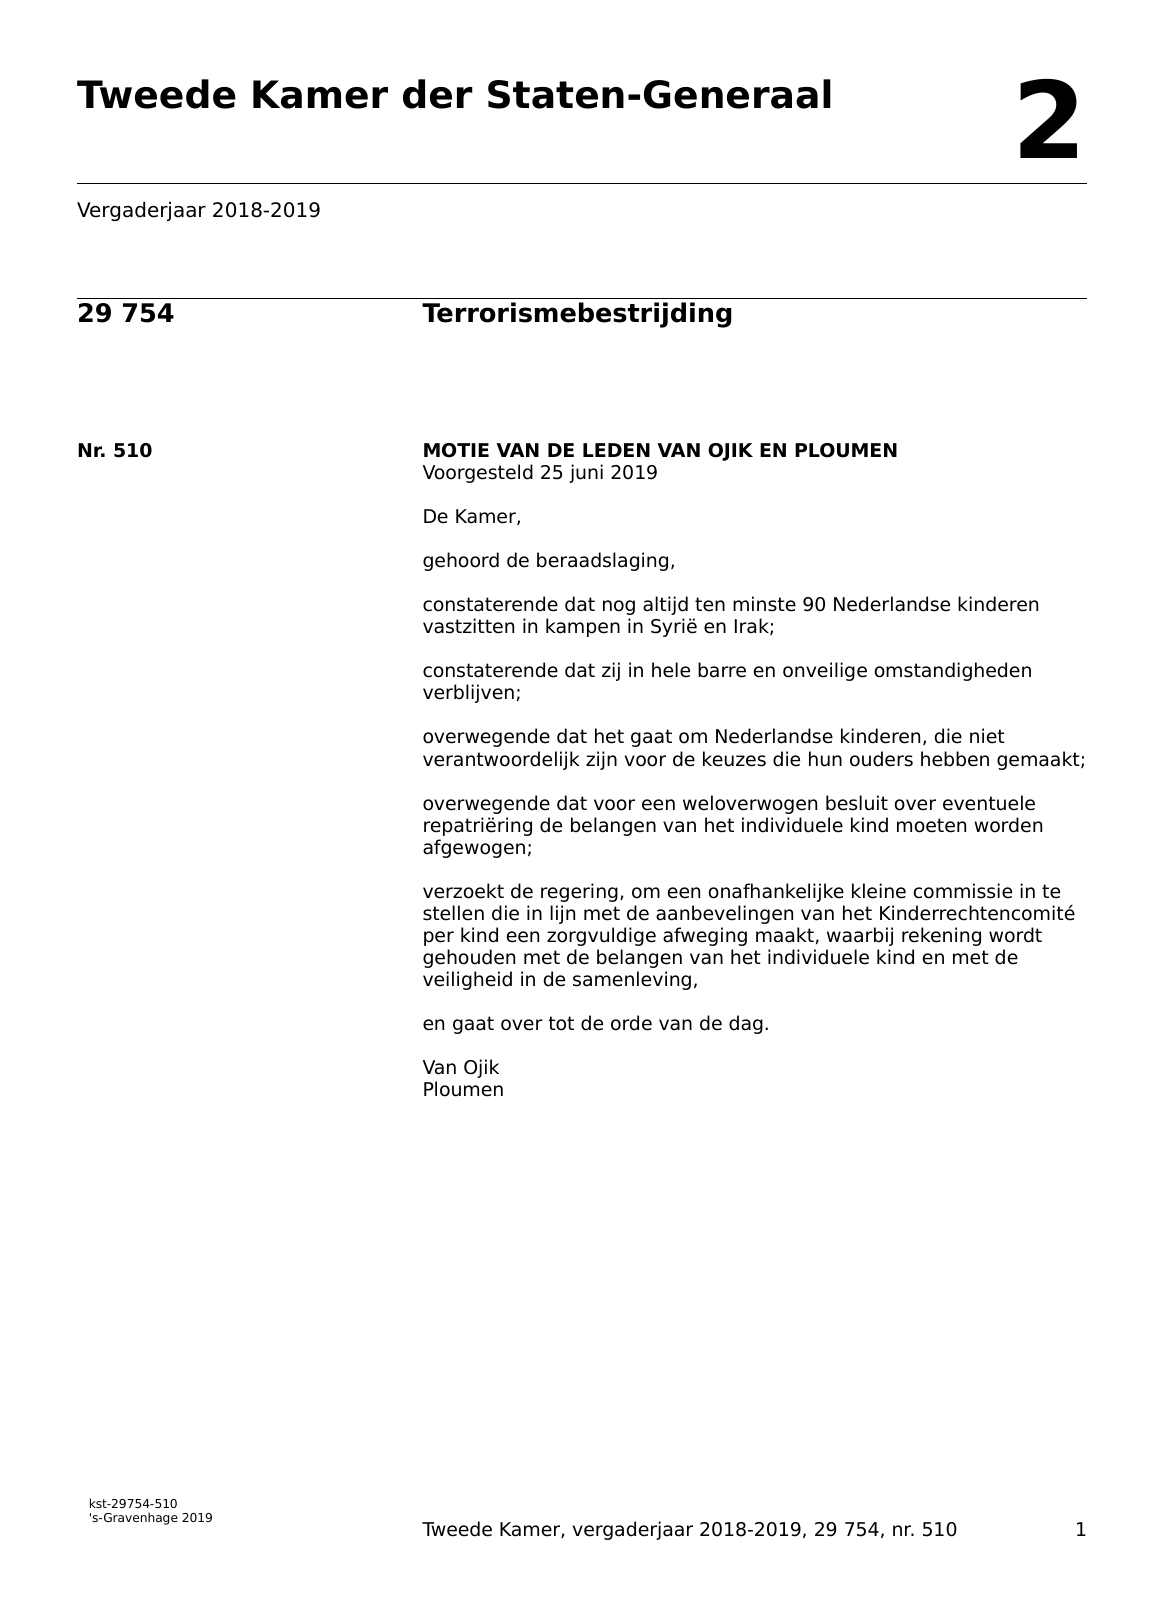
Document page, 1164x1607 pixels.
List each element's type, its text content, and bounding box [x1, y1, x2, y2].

text verzoekt de regering, om een onafhankelijke kleine commissie in te stellen die in lijn met de aanbevelingen van het Kinderrechtencomité per kind een zorgvuldige afweging maakt, waarbij rekening wordt gehouden met de belangen van het individuele kind en met de veiligheid in de samenleving, [422, 881, 1087, 991]
table_header Tweede Kamer der Staten-Generaal [77, 59, 886, 183]
text overwegende dat het gaat om Nederlandse kinderen, die niet verantwoordelijk zijn voor de keuzes die hun ouders hebben gemaakt; [422, 726, 1087, 770]
table_cell Vergaderjaar 2018-2019 [77, 184, 1087, 298]
text en gaat over tot de orde van de dag. [422, 1013, 1087, 1035]
text overwegende dat voor een weloverwogen besluit over eventuele repatriëring de belangen van het individuele kind moeten worden afgewogen; [422, 793, 1087, 858]
text constaterende dat zij in hele barre en onveilige omstandigheden verblijven; [422, 660, 1087, 704]
text constaterende dat nog altijd ten minste 90 Nederlandse kinderen vastzitten in kampen in Syrië en Irak; [422, 594, 1087, 638]
subtitle 29 754 Terrorismebestrijding [77, 299, 1087, 329]
table_header 2 [886, 59, 1087, 183]
subtitle Nr. 510 MOTIE VAN DE LEDEN VAN OJIK EN PLOUMEN [77, 440, 1087, 462]
text De Kamer, [422, 506, 1087, 528]
text Ploumen [422, 1079, 1087, 1101]
text Van Ojik [422, 1057, 1087, 1079]
text 's-Gravenhage 2019 [88, 1511, 323, 1525]
text gehoord de beraadslaging, [422, 550, 1087, 572]
text kst-29754-510 [88, 1497, 323, 1511]
text Voorgesteld 25 juni 2019 [422, 462, 1087, 484]
